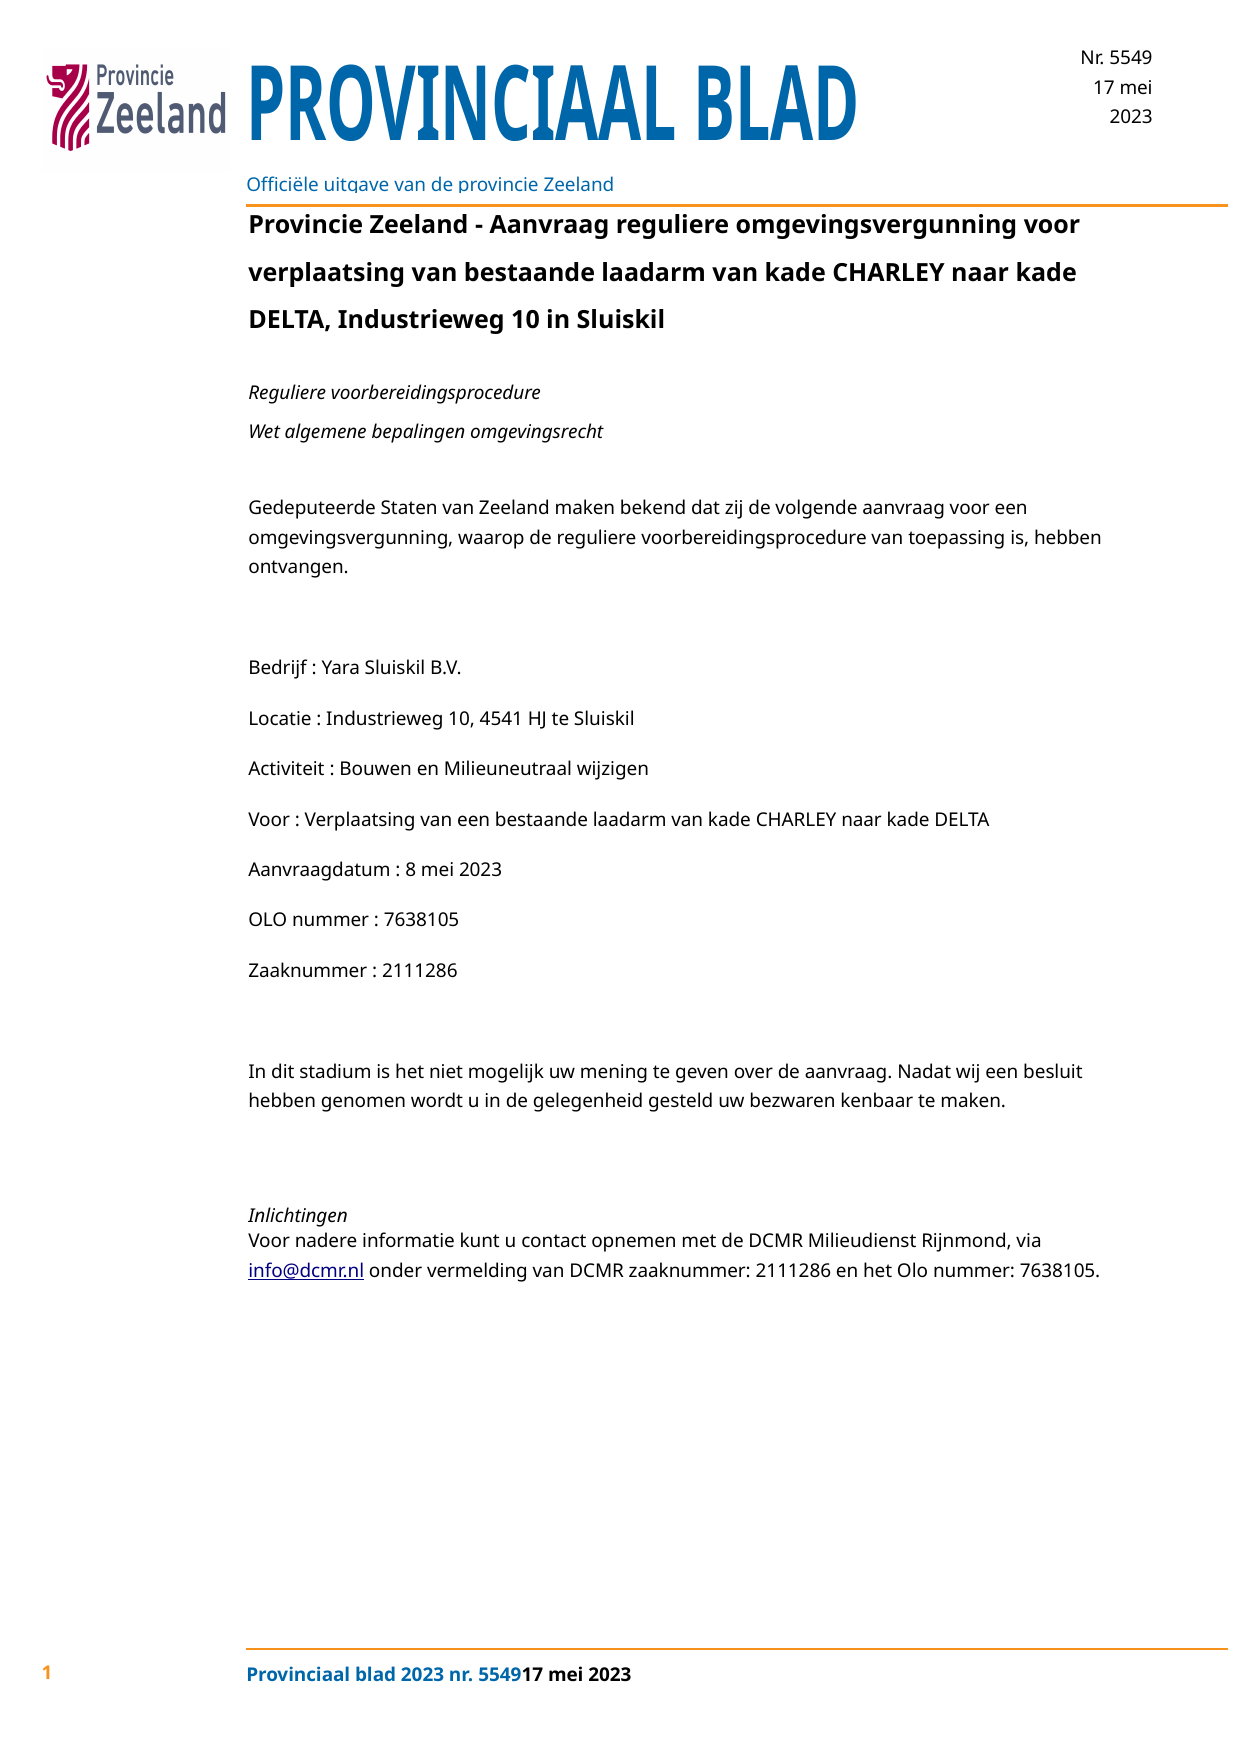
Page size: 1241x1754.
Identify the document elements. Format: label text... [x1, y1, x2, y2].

text Voor : Verplaatsing van een bestaande laadarm van kade CHARLEY naar kade DELTA [248, 806, 1152, 831]
text Locatie : Industrieweg 10, 4541 HJ te Sluiskil [248, 705, 1152, 731]
text Aanvraagdatum : 8 mei 2023 [248, 856, 1152, 882]
text Activiteit : Bouwen en Milieuneutraal wijzigen [248, 755, 1152, 781]
text Wet algemene bepalingen omgevingsrecht [248, 418, 1152, 444]
text Provincie Zeeland - Aanvraag reguliere omgevingsvergunning voor verplaatsing van bestaande laadarm van kade CHARLEY naar kade DELTA, Industrieweg 10 in Sluiskil [248, 207, 1152, 336]
text Reguliere voorbereidingsprocedure [248, 379, 1152, 405]
text In dit stadium is het niet mogelijk uw mening te geven over de aanvraag. Nadat wij een besluit hebben genomen wordt u in de gelegenheid gesteld uw bezwaren kenbaar te maken. [248, 1058, 1152, 1113]
text Inlichtingen [248, 1202, 1152, 1227]
text Zaaknummer : 2111286 [248, 957, 1152, 983]
text Gedeputeerde Staten van Zeeland maken bekend dat zij de volgende aanvraag voor een omgevingsvergunning, waarop de reguliere voorbereidingsprocedure van toepassing is, hebben ontvangen. [248, 494, 1152, 579]
picture [41, 47, 231, 172]
text Voor nadere informatie kunt u contact opnemen met de DCMR Milieudienst Rijnmond, via info@dcmr.nl onder vermelding van DCMR zaaknummer: 2111286 en het Olo nummer: 7638105. [248, 1227, 1152, 1283]
text Bedrijf : Yara Sluiskil B.V. [248, 654, 1152, 680]
text OLO nummer : 7638105 [248, 907, 1152, 932]
